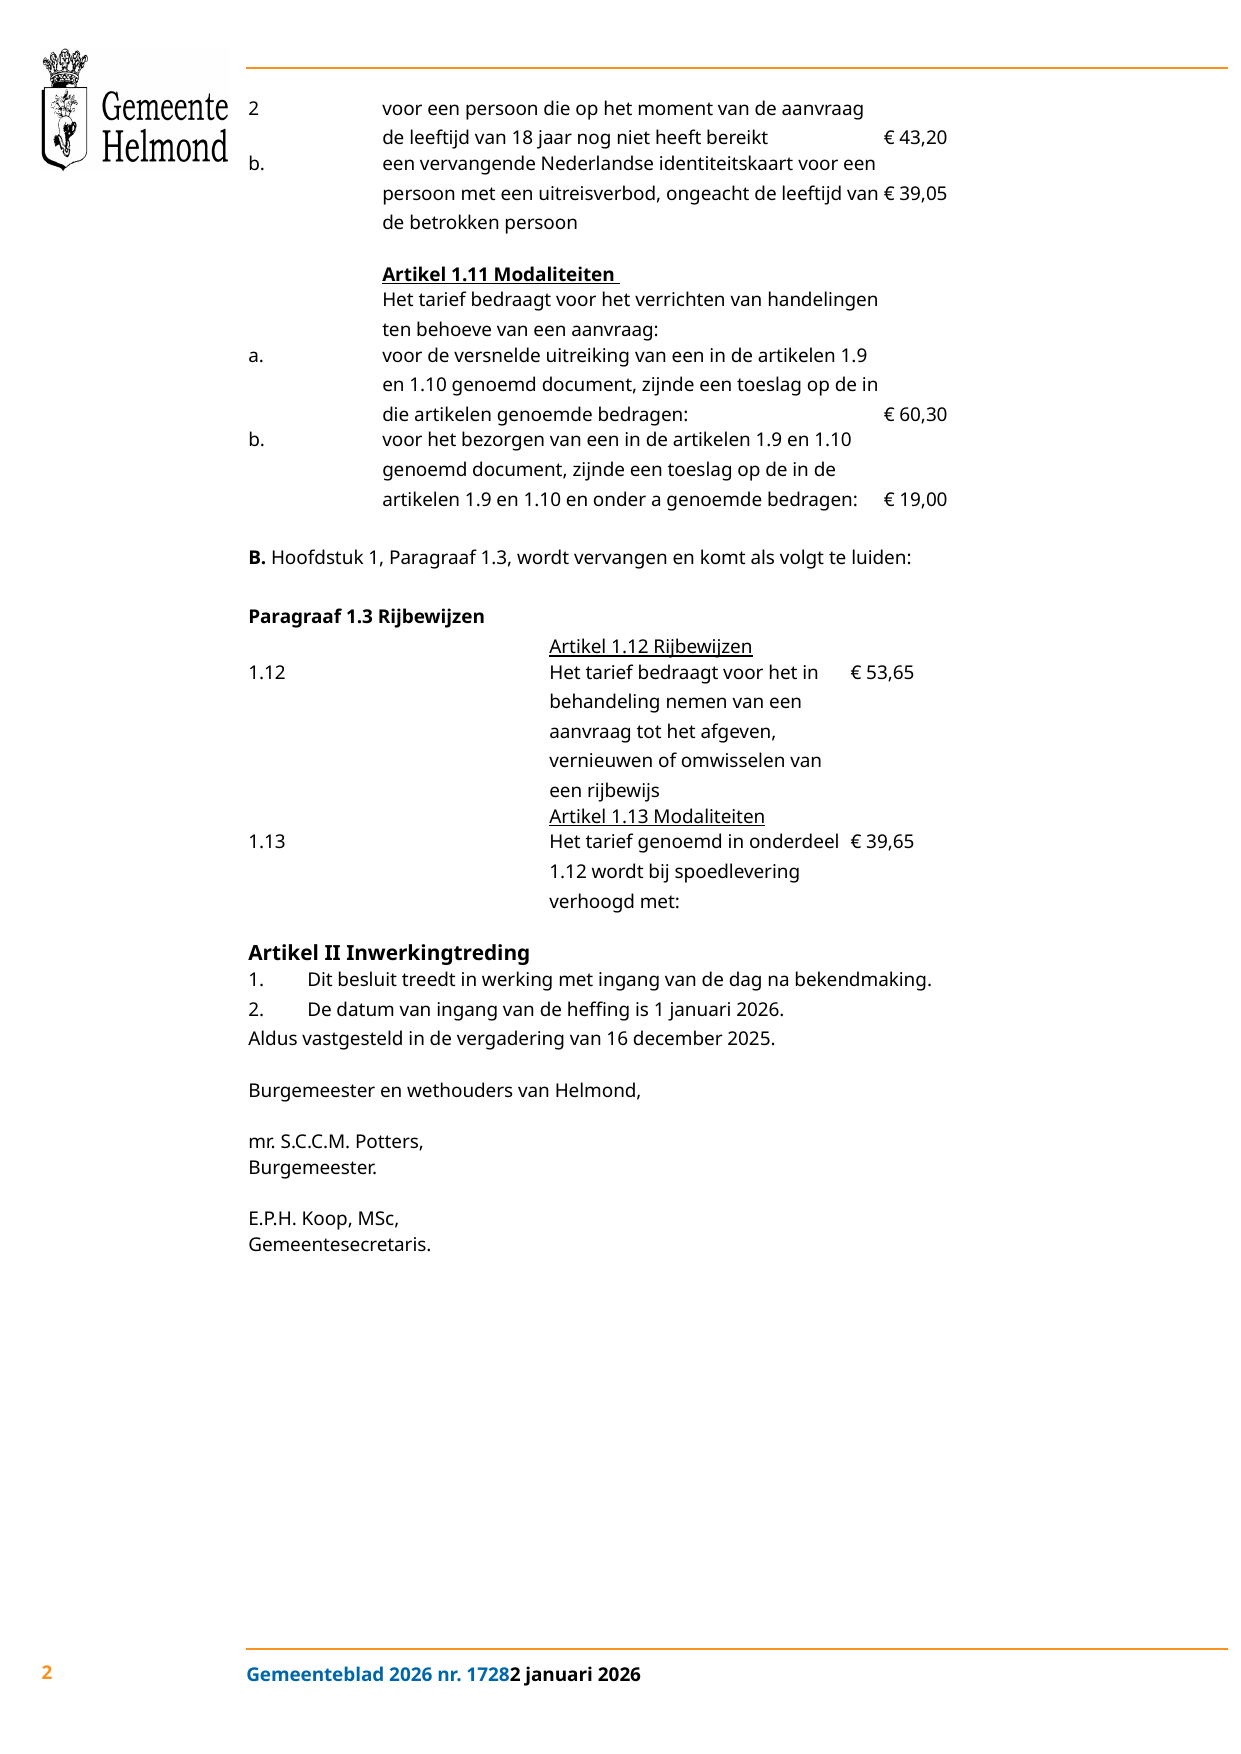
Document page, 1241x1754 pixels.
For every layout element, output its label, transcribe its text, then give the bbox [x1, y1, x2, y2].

table_cell € 60,30 [884, 342, 1152, 427]
text B. Hoofdstuk 1, Paragraaf 1.3, wordt vervangen en komt als volgt te luiden: [248, 544, 1152, 570]
text E.P.H. Koop, MSc, [248, 1205, 1152, 1231]
table_cell [884, 286, 1152, 342]
table_cell Het tarief bedraagt voor het verrichten van handelingen ten behoeve van een aanvraag: [382, 286, 883, 342]
table_cell b. [248, 150, 382, 235]
table_cell 1.13 [248, 829, 549, 914]
table_cell 2 [248, 95, 382, 150]
table_cell € 43,20 [884, 95, 1152, 150]
table_cell voor het bezorgen van een in de artikelen 1.9 en 1.10 genoemd document, zijnde een toeslag op de in de artikelen 1.9 en 1.10 en onder a genoemde bedragen: [382, 427, 883, 512]
picture [41, 47, 231, 172]
table_cell [1018, 235, 1152, 261]
table_cell b. [248, 427, 382, 512]
table_cell [248, 286, 382, 342]
table_cell Artikel 1.11 Modaliteiten [382, 261, 883, 286]
table_cell € 39,65 [850, 829, 1152, 914]
table_cell 1.12 [248, 659, 549, 803]
table_cell [248, 235, 516, 261]
table_cell [248, 261, 382, 286]
table_header [248, 633, 549, 659]
table_cell € 19,00 [884, 427, 1152, 512]
table_cell [248, 803, 549, 829]
table_cell € 39,05 [884, 150, 1152, 235]
table_header Artikel 1.12 Rijbewijzen [549, 633, 850, 659]
table_cell [850, 803, 1152, 829]
table_cell Het tarief genoemd in onderdeel 1.12 wordt bij spoedlevering verhoogd met: [549, 829, 850, 914]
text mr. S.C.C.M. Potters, [248, 1128, 1152, 1154]
table_cell [884, 261, 1152, 286]
text Burgemeester en wethouders van Helmond, [248, 1077, 1152, 1102]
table_cell [516, 235, 1017, 261]
table_cell een vervangende Nederlandse identiteitskaart voor een persoon met een uitreisverbod, ongeacht de leeftijd van de betrokken persoon [382, 150, 883, 235]
table_cell voor een persoon die op het moment van de aanvraag de leeftijd van 18 jaar nog niet heeft bereikt [382, 95, 883, 150]
text Gemeentesecretaris. [248, 1231, 1152, 1257]
text Paragraaf 1.3 Rijbewijzen [248, 603, 1152, 629]
table_cell Artikel 1.13 Modaliteiten [549, 803, 850, 829]
list Dit besluit treedt in werking met ingang van de dag na bekendmaking. [248, 966, 1152, 992]
list De datum van ingang van de heffing is 1 januari 2026. [248, 996, 1152, 1021]
table_cell € 53,65 [850, 659, 1152, 803]
text Artikel II Inwerkingtreding [248, 938, 1152, 966]
table_cell a. [248, 342, 382, 427]
table_header [850, 633, 1152, 659]
table_cell voor de versnelde uitreiking van een in de artikelen 1.9 en 1.10 genoemd document, zijnde een toeslag op de in die artikelen genoemde bedragen: [382, 342, 883, 427]
text Burgemeester. [248, 1154, 1152, 1180]
table_cell Het tarief bedraagt voor het in behandeling nemen van een aanvraag tot het afgeven, vernieuwen of omwisselen van een rijbewijs [549, 659, 850, 803]
text Aldus vastgesteld in de vergadering van 16 december 2025. [248, 1025, 1152, 1051]
